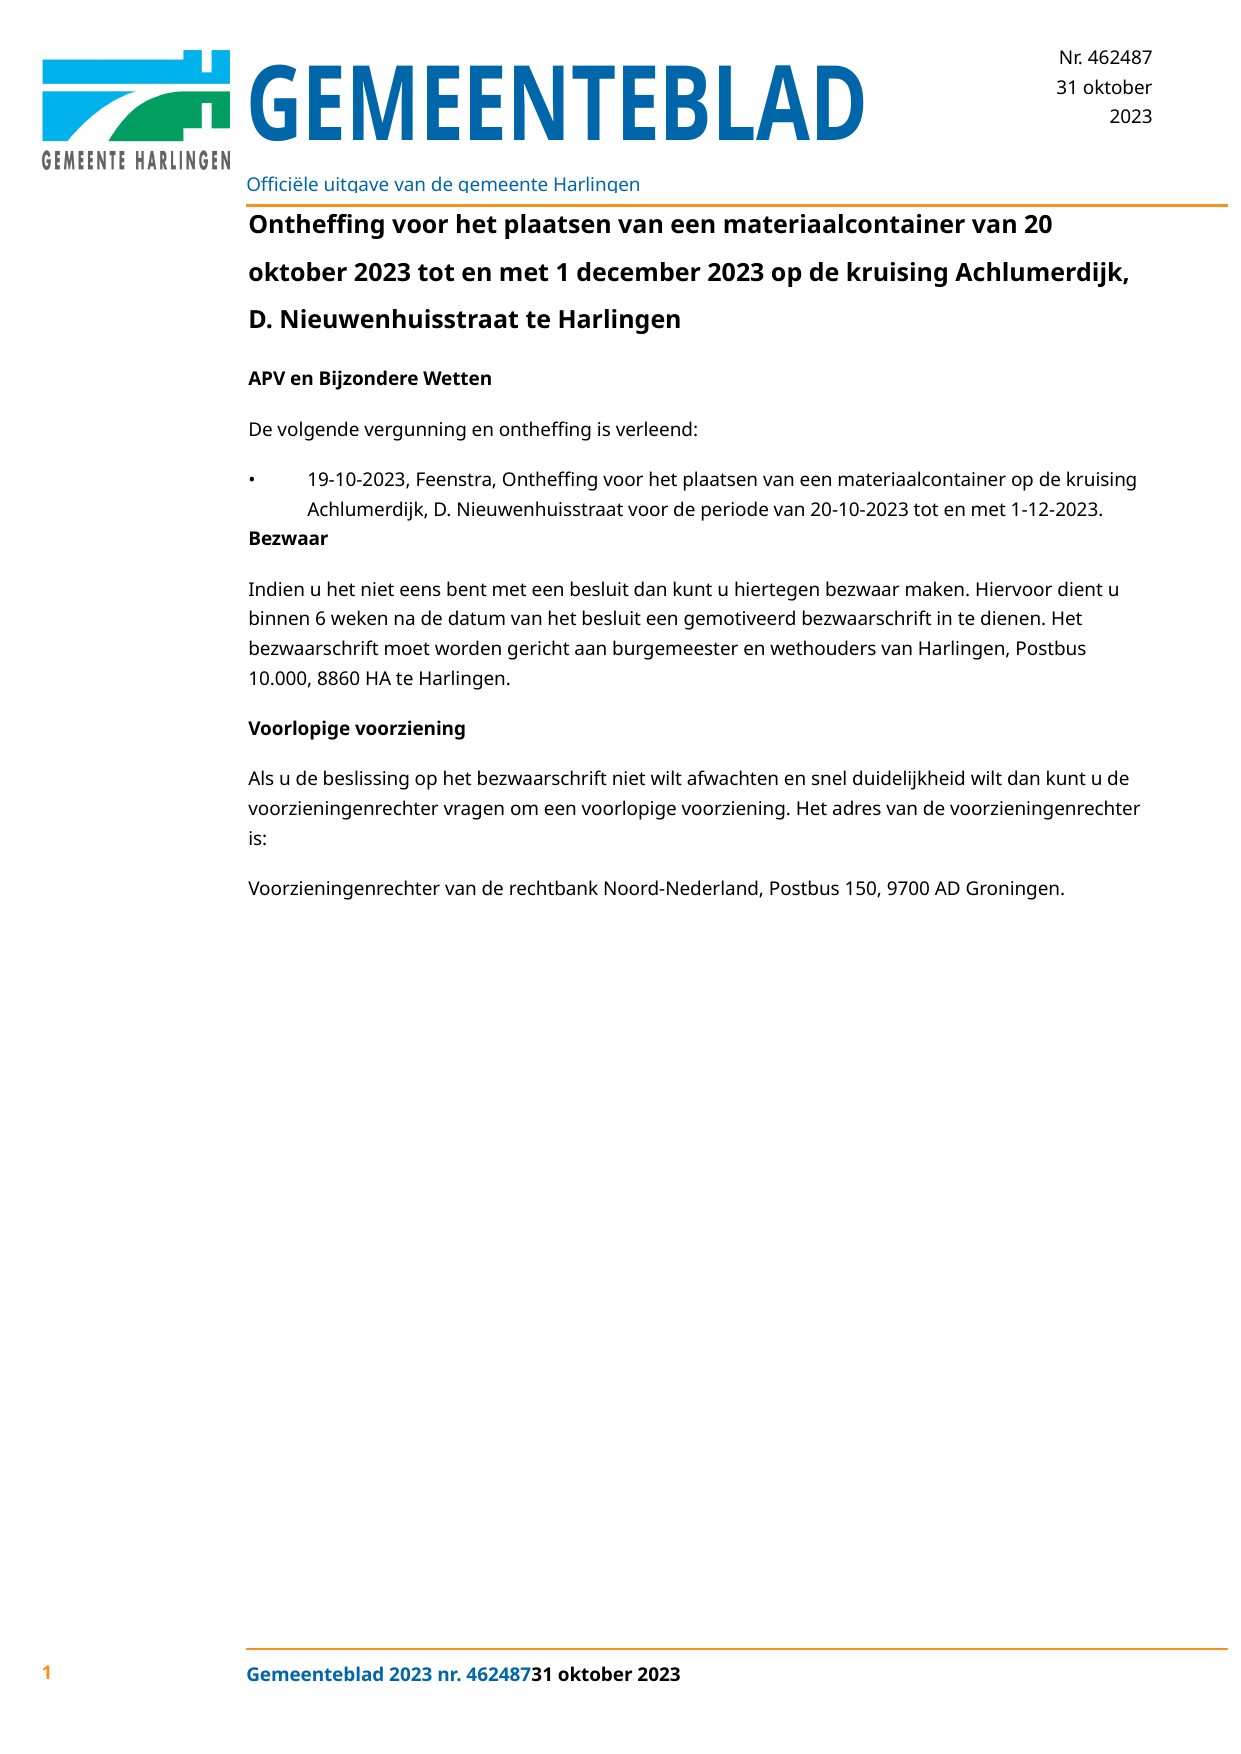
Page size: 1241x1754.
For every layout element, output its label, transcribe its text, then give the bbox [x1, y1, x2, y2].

text Bezwaar [248, 526, 1152, 551]
list 19-10-2023, Feenstra, Ontheffing voor het plaatsen van een materiaalcontainer op de kruising Achlumerdijk, D. Nieuwenhuisstraat voor de periode van 20-10-2023 tot en met 1-12-2023. [248, 466, 1152, 522]
picture [41, 47, 231, 172]
text Voorlopige voorziening [248, 715, 1152, 741]
text De volgende vergunning en ontheffing is verleend: [248, 416, 1152, 442]
text Voorzieningenrechter van de rechtbank Noord-Nederland, Postbus 150, 9700 AD Groningen. [248, 875, 1152, 901]
text Als u de beslissing op het bezwaarschrift niet wilt afwachten en snel duidelijkheid wilt dan kunt u de voorzieningenrechter vragen om een voorlopige voorziening. Het adres van de voorzieningenrechter is: [248, 766, 1152, 850]
text APV en Bijzondere Wetten [248, 366, 1152, 391]
text Indien u het niet eens bent met een besluit dan kunt u hiertegen bezwaar maken. Hiervoor dient u binnen 6 weken na de datum van het besluit een gemotiveerd bezwaarschrift in te dienen. Het bezwaarschrift moet worden gericht aan burgemeester en wethouders van Harlingen, Postbus 10.000, 8860 HA te Harlingen. [248, 576, 1152, 690]
text Ontheffing voor het plaatsen van een materiaalcontainer van 20 oktober 2023 tot en met 1 december 2023 op de kruising Achlumerdijk, D. Nieuwenhuisstraat te Harlingen [248, 207, 1152, 336]
